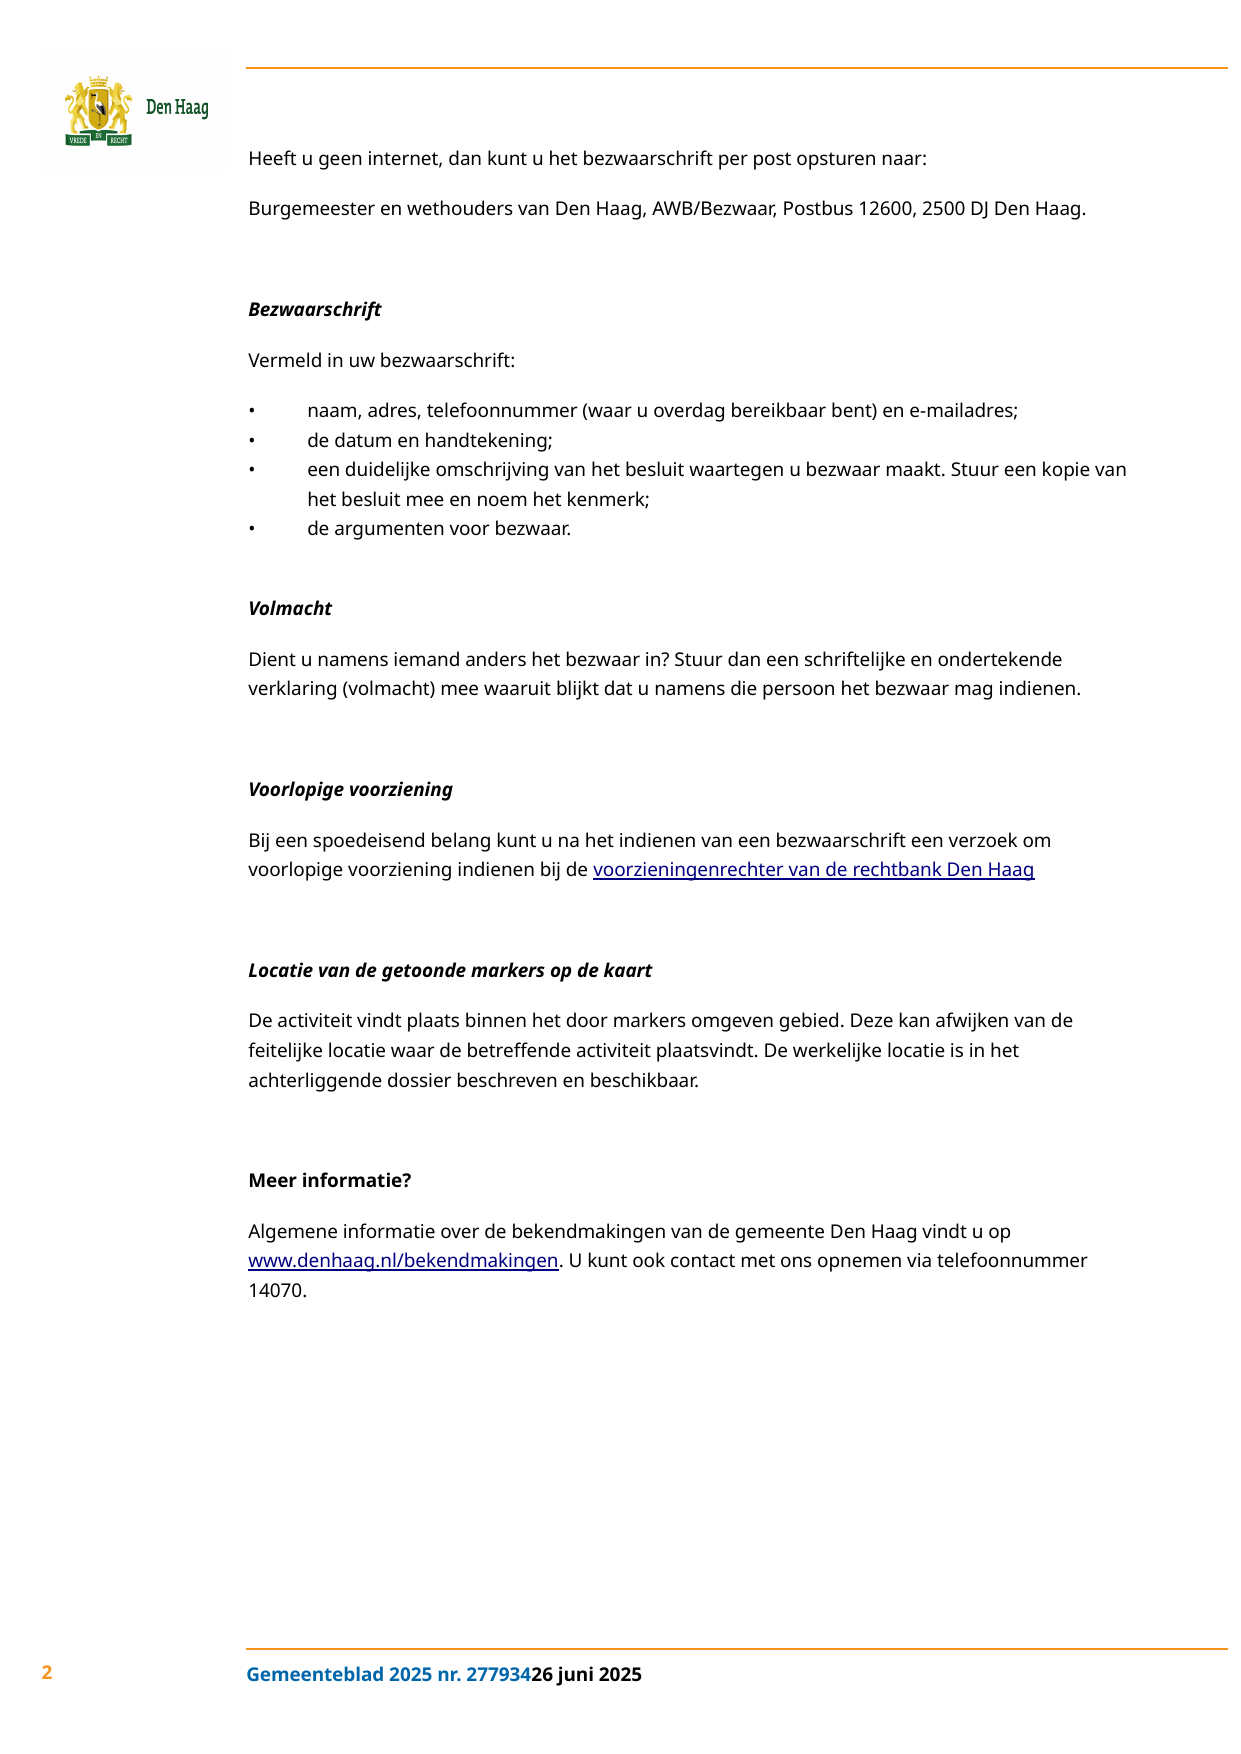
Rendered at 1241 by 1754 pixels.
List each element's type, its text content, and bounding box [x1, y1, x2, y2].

text Heeft u geen internet, dan kunt u het bezwaarschrift per post opsturen naar: [248, 145, 1152, 171]
text Bezwaarschrift [248, 296, 1152, 322]
text Locatie van de getoonde markers op de kaart [248, 957, 1152, 983]
text Dient u namens iemand anders het bezwaar in? Stuur dan een schriftelijke en ondertekende verklaring (volmacht) mee waaruit blijkt dat u namens die persoon het bezwaar mag indienen. [248, 646, 1152, 701]
text De activiteit vindt plaats binnen het door markers omgeven gebied. Deze kan afwijken van de feitelijke locatie waar de betreffende activiteit plaatsvindt. De werkelijke locatie is in het achterliggende dossier beschreven en beschikbaar. [248, 1008, 1152, 1093]
list een duidelijke omschrijving van het besluit waartegen u bezwaar maakt. Stuur een kopie van het besluit mee en noem het kenmerk; [248, 456, 1152, 512]
text Bij een spoedeisend belang kunt u na het indienen van een bezwaarschrift een verzoek om voorlopige voorziening indienen bij de voorzieningenrechter van de rechtbank Den Haag [248, 827, 1152, 882]
text Vermeld in uw bezwaarschrift: [248, 347, 1152, 373]
text Burgemeester en wethouders van Den Haag, AWB/Bezwaar, Postbus 12600, 2500 DJ Den Haag. [248, 196, 1152, 221]
list de datum en handtekening; [248, 427, 1152, 453]
text Voorlopige voorziening [248, 776, 1152, 802]
text Volmacht [248, 596, 1152, 621]
list naam, adres, telefoonnummer (waar u overdag bereikbaar bent) en e-mailadres; [248, 397, 1152, 423]
picture [41, 47, 231, 172]
text Algemene informatie over de bekendmakingen van de gemeente Den Haag vindt u op www.denhaag.nl/bekendmakingen. U kunt ook contact met ons opnemen via telefoonnummer 14070. [248, 1218, 1152, 1303]
list de argumenten voor bezwaar. [248, 516, 1152, 541]
text Meer informatie? [248, 1168, 1152, 1193]
